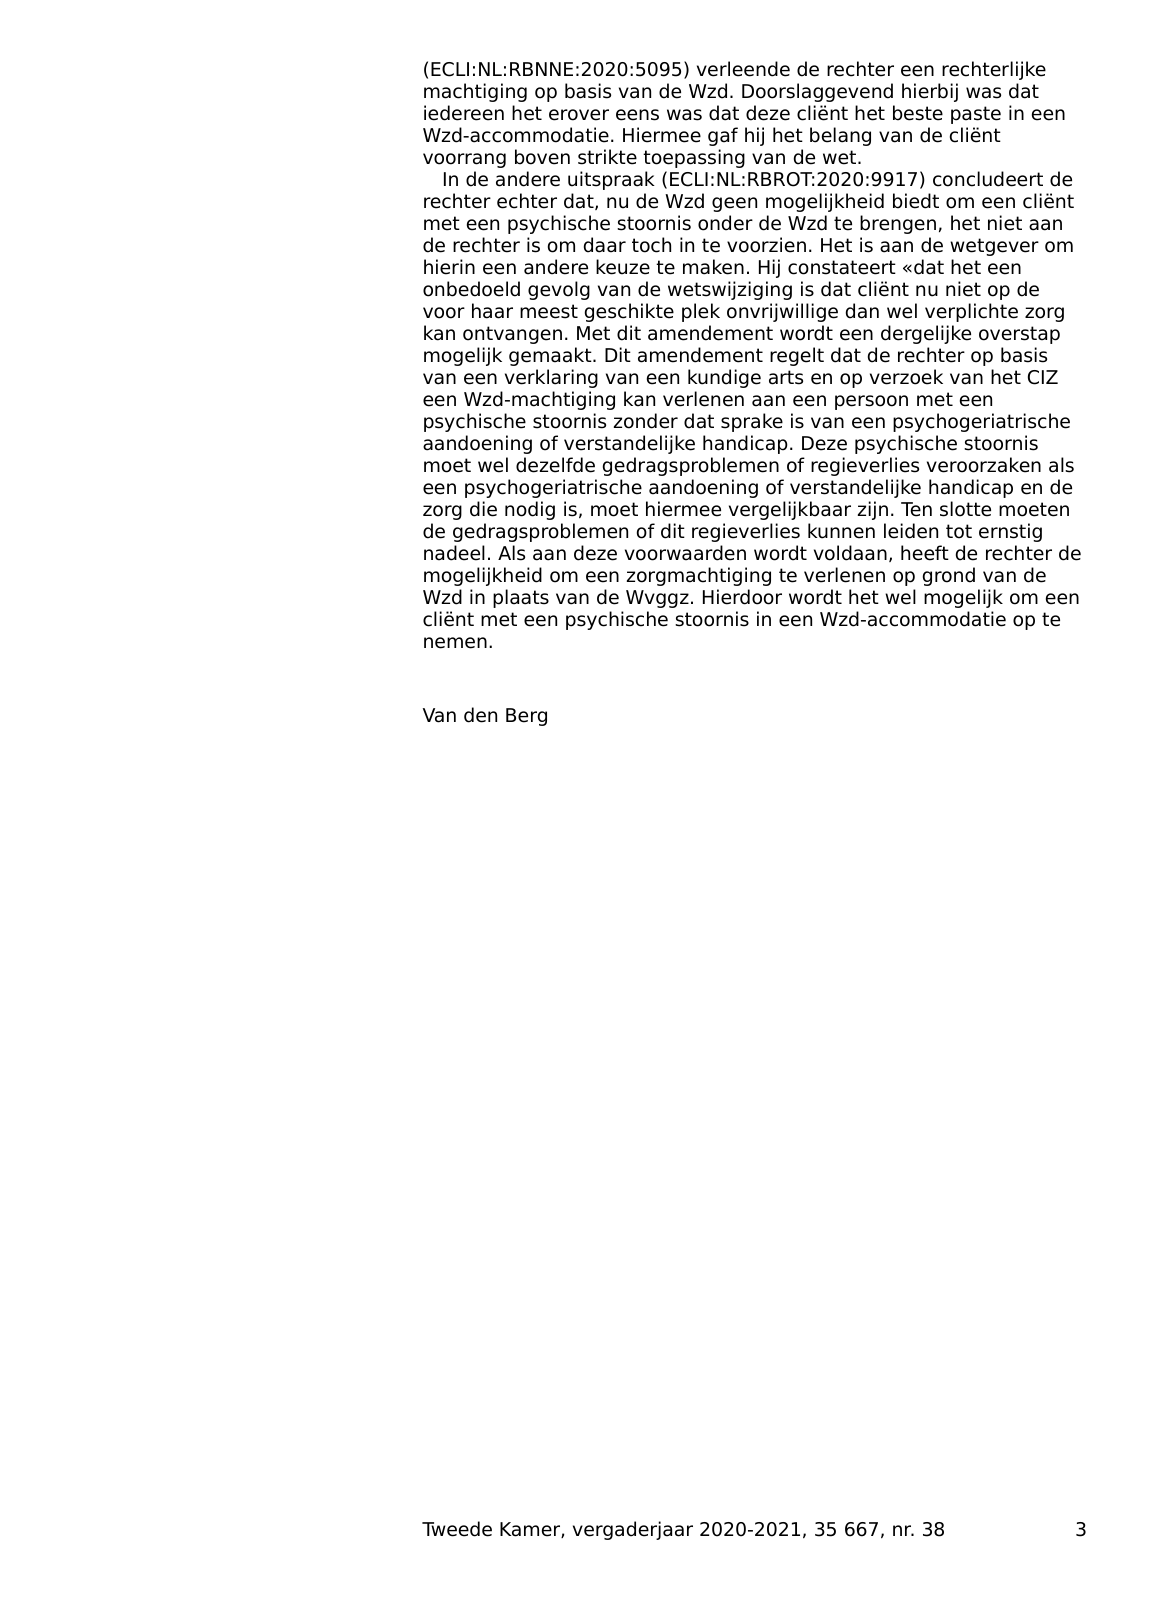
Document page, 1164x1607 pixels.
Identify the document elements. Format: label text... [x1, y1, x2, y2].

text Van den Berg [422, 682, 1087, 726]
text (ECLI:NL:RBNNE:2020:5095) verleende de rechter een rechterlijke machtiging op basis van de Wzd. Doorslaggevend hierbij was dat iedereen het erover eens was dat deze cliënt het beste paste in een Wzd-accommodatie. Hiermee gaf hij het belang van de cliënt voorrang boven strikte toepassing van de wet. [422, 59, 1087, 169]
text In de andere uitspraak (ECLI:NL:RBROT:2020:9917) concludeert de rechter echter dat, nu de Wzd geen mogelijkheid biedt om een cliënt met een psychische stoornis onder de Wzd te brengen, het niet aan de rechter is om daar toch in te voorzien. Het is aan de wetgever om hierin een andere keuze te maken. Hij constateert «dat het een onbedoeld gevolg van de wetswijziging is dat cliënt nu niet op de voor haar meest geschikte plek onvrijwillige dan wel verplichte zorg kan ontvangen. Met dit amendement wordt een dergelijke overstap mogelijk gemaakt. Dit amendement regelt dat de rechter op basis van een verklaring van een kundige arts en op verzoek van het CIZ een Wzd-machtiging kan verlenen aan een persoon met een psychische stoornis zonder dat sprake is van een psychogeriatrische aandoening of verstandelijke handicap. Deze psychische stoornis moet wel dezelfde gedragsproblemen of regieverlies veroorzaken als een psychogeriatrische aandoening of verstandelijke handicap en de zorg die nodig is, moet hiermee vergelijkbaar zijn. Ten slotte moeten de gedragsproblemen of dit regieverlies kunnen leiden tot ernstig nadeel. Als aan deze voorwaarden wordt voldaan, heeft de rechter de mogelijkheid om een zorgmachtiging te verlenen op grond van de Wzd in plaats van de Wvggz. Hierdoor wordt het wel mogelijk om een cliënt met een psychische stoornis in een Wzd-accommodatie op te nemen. [422, 169, 1087, 652]
